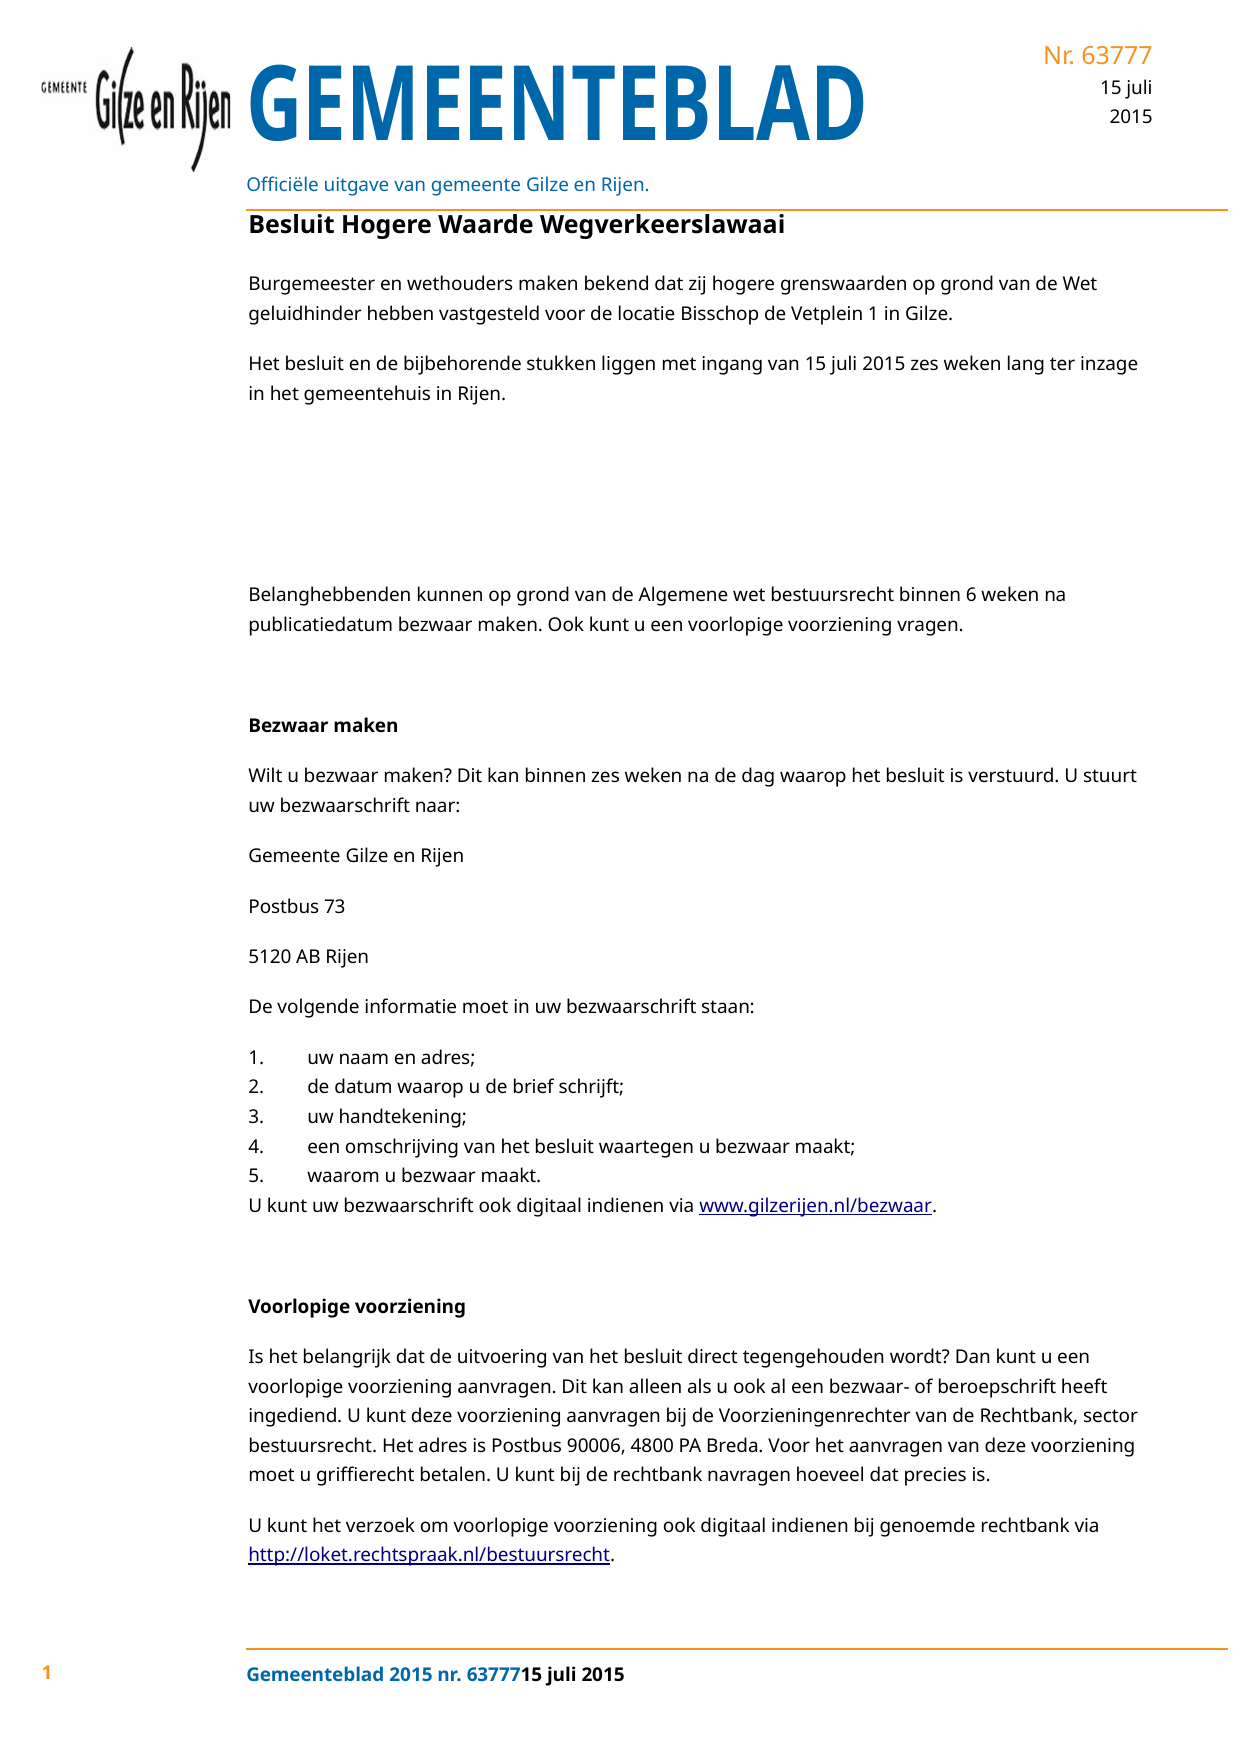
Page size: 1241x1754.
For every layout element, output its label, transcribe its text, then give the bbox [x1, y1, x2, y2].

text Is het belangrijk dat de uitvoering van het besluit direct tegengehouden wordt? Dan kunt u een voorlopige voorziening aanvragen. Dit kan alleen als u ook al een bezwaar- of beroepschrift heeft ingediend. U kunt deze voorziening aanvragen bij de Voorzieningenrechter van de Rechtbank, sector bestuursrecht. Het adres is Postbus 90006, 4800 PA Breda. Voor het aanvragen van deze voorziening moet u griffierecht betalen. U kunt bij de rechtbank navragen hoeveel dat precies is. [248, 1343, 1152, 1487]
picture [41, 47, 231, 172]
text Het besluit en de bijbehorende stukken liggen met ingang van 15 juli 2015 zes weken lang ter inzage in het gemeentehuis in Rijen. [248, 350, 1152, 406]
list uw naam en adres; [248, 1044, 1152, 1070]
text Wilt u bezwaar maken? Dit kan binnen zes weken na de dag waarop het besluit is verstuurd. U stuurt uw bezwaarschrift naar: [248, 762, 1152, 818]
text Voorlopige voorziening [248, 1293, 1152, 1318]
text U kunt uw bezwaarschrift ook digitaal indienen via www.gilzerijen.nl/bezwaar. [248, 1192, 1152, 1218]
text Belanghebbenden kunnen op grond van de Algemene wet bestuursrecht binnen 6 weken na publicatiedatum bezwaar maken. Ook kunt u een voorlopige voorziening vragen. [248, 582, 1152, 637]
list uw handtekening; [248, 1103, 1152, 1129]
text De volgende informatie moet in uw bezwaarschrift staan: [248, 994, 1152, 1019]
text Postbus 73 [248, 893, 1152, 918]
text Besluit Hogere Waarde Wegverkeerslawaai [248, 211, 1152, 241]
text Bezwaar maken [248, 712, 1152, 738]
text Gemeente Gilze en Rijen [248, 842, 1152, 868]
list de datum waarop u de brief schrijft; [248, 1074, 1152, 1099]
list waarom u bezwaar maakt. [248, 1162, 1152, 1188]
text Burgemeester en wethouders maken bekend dat zij hogere grenswaarden op grond van de Wet geluidhinder hebben vastgesteld voor de locatie Bisschop de Vetplein 1 in Gilze. [248, 270, 1152, 326]
text U kunt het verzoek om voorlopige voorziening ook digitaal indienen bij genoemde rechtbank via http://loket.rechtspraak.nl/bestuursrecht. [248, 1512, 1152, 1567]
text 5120 AB Rijen [248, 943, 1152, 969]
list een omschrijving van het besluit waartegen u bezwaar maakt; [248, 1133, 1152, 1158]
